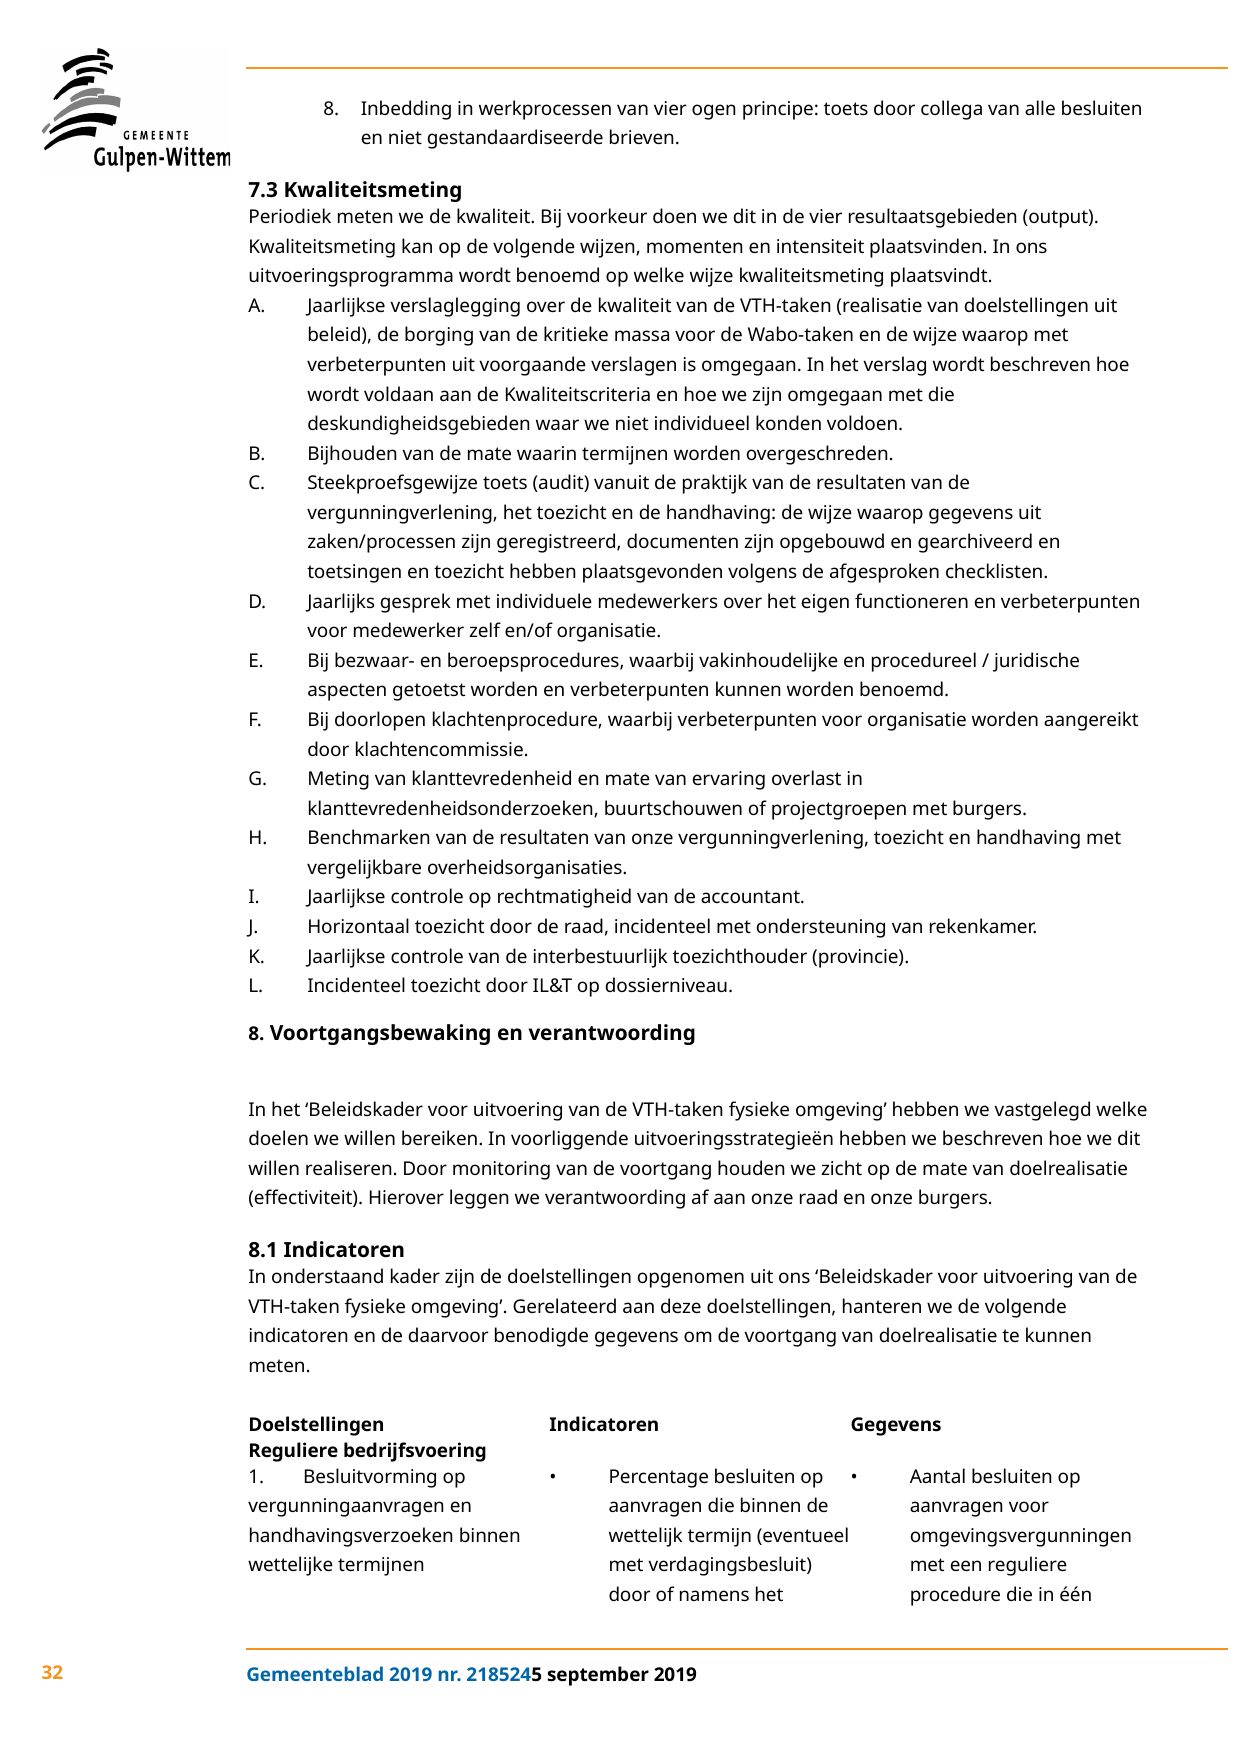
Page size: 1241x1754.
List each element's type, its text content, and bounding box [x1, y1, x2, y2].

list Bij doorlopen klachtenprocedure, waarbij verbeterpunten voor organisatie worden aangereikt door klachtencommissie. [248, 706, 1152, 761]
text 7.3 Kwaliteitsmeting [248, 175, 1152, 203]
text 8.1 Indicatoren [248, 1235, 1152, 1263]
list Jaarlijkse controle van de interbestuurlijk toezichthouder (provincie). [248, 943, 1152, 968]
list Jaarlijkse verslaglegging over de kwaliteit van de VTH-taken (realisatie van doelstellingen uit beleid), de borging van de kritieke massa voor de Wabo-taken en de wijze waarop met verbeterpunten uit voorgaande verslagen is omgegaan. In het verslag wordt beschreven hoe wordt voldaan aan de Kwaliteitscriteria en hoe we zijn omgegaan met die deskundigheidsgebieden waar we niet individueel konden voldoen. [248, 292, 1152, 436]
table_header Indicatoren [549, 1411, 850, 1437]
list Bijhouden van de mate waarin termijnen worden overgeschreden. [248, 440, 1152, 466]
text In het ‘Beleidskader voor uitvoering van de VTH-taken fysieke omgeving’ hebben we vastgelegd welke doelen we willen bereiken. In voorliggende uitvoeringsstrategieën hebben we beschreven hoe we dit willen realiseren. Door monitoring van de voortgang houden we zicht op de mate van doelrealisatie (effectiviteit). Hierover leggen we verantwoording af aan onze raad en onze burgers. [248, 1096, 1152, 1210]
list Inbedding in werkprocessen van vier ogen principe: toets door collega van alle besluiten en niet gestandaardiseerde brieven. [323, 95, 1152, 150]
list Incidenteel toezicht door IL&T op dossierniveau. [248, 972, 1152, 998]
text 8. Voortgangsbewaking en verantwoording [248, 1018, 1152, 1046]
list Benchmarken van de resultaten van onze vergunningverlening, toezicht en handhaving met vergelijkbare overheidsorganisaties. [248, 824, 1152, 880]
list Steekproefsgewijze toets (audit) vanuit de praktijk van de resultaten van de vergunningverlening, het toezicht en de handhaving: de wijze waarop gegevens uit zaken/processen zijn geregistreerd, documenten zijn opgebouwd en gearchiveerd en toetsingen en toezicht hebben plaatsgevonden volgens de afgesproken checklisten. [248, 469, 1152, 584]
list Horizontaal toezicht door de raad, incidenteel met ondersteuning van rekenkamer. [248, 913, 1152, 939]
text Periodiek meten we de kwaliteit. Bij voorkeur doen we dit in de vier resultaatsgebieden (output). Kwaliteitsmeting kan op de volgende wijzen, momenten en intensiteit plaatsvinden. In ons uitvoeringsprogramma wordt benoemd op welke wijze kwaliteitsmeting plaatsvindt. [248, 203, 1152, 288]
picture [41, 47, 231, 172]
table_cell Reguliere bedrijfsvoering [248, 1437, 549, 1463]
table_cell [850, 1437, 1152, 1463]
table_cell Percentage besluiten op aanvragen die binnen de wettelijk termijn (eventueel met verdagingsbesluit) door of namens het [549, 1463, 850, 1607]
list Bij bezwaar- en beroepsprocedures, waarbij vakinhoudelijke en procedureel / juridische aspecten getoetst worden en verbeterpunten kunnen worden benoemd. [248, 647, 1152, 702]
list Jaarlijkse controle op rechtmatigheid van de accountant. [248, 884, 1152, 909]
table_cell 1. Besluitvorming op vergunningaanvragen en handhavingsverzoeken binnen wettelijke termijnen [248, 1463, 549, 1607]
table_header Gegevens [850, 1411, 1152, 1437]
table_cell [549, 1437, 850, 1463]
table_cell Aantal besluiten op aanvragen voor omgevingsvergunningen met een reguliere procedure die in één [850, 1463, 1152, 1607]
list Jaarlijks gesprek met individuele medewerkers over het eigen functioneren en verbeterpunten voor medewerker zelf en/of organisatie. [248, 588, 1152, 643]
text In onderstaand kader zijn de doelstellingen opgenomen uit ons ‘Beleidskader voor uitvoering van de VTH-taken fysieke omgeving’. Gerelateerd aan deze doelstellingen, hanteren we de volgende indicatoren en de daarvoor benodigde gegevens om de voortgang van doelrealisatie te kunnen meten. [248, 1263, 1152, 1378]
table_header Doelstellingen [248, 1411, 549, 1437]
list Meting van klanttevredenheid en mate van ervaring overlast in klanttevredenheidsonderzoeken, buurtschouwen of projectgroepen met burgers. [248, 765, 1152, 821]
